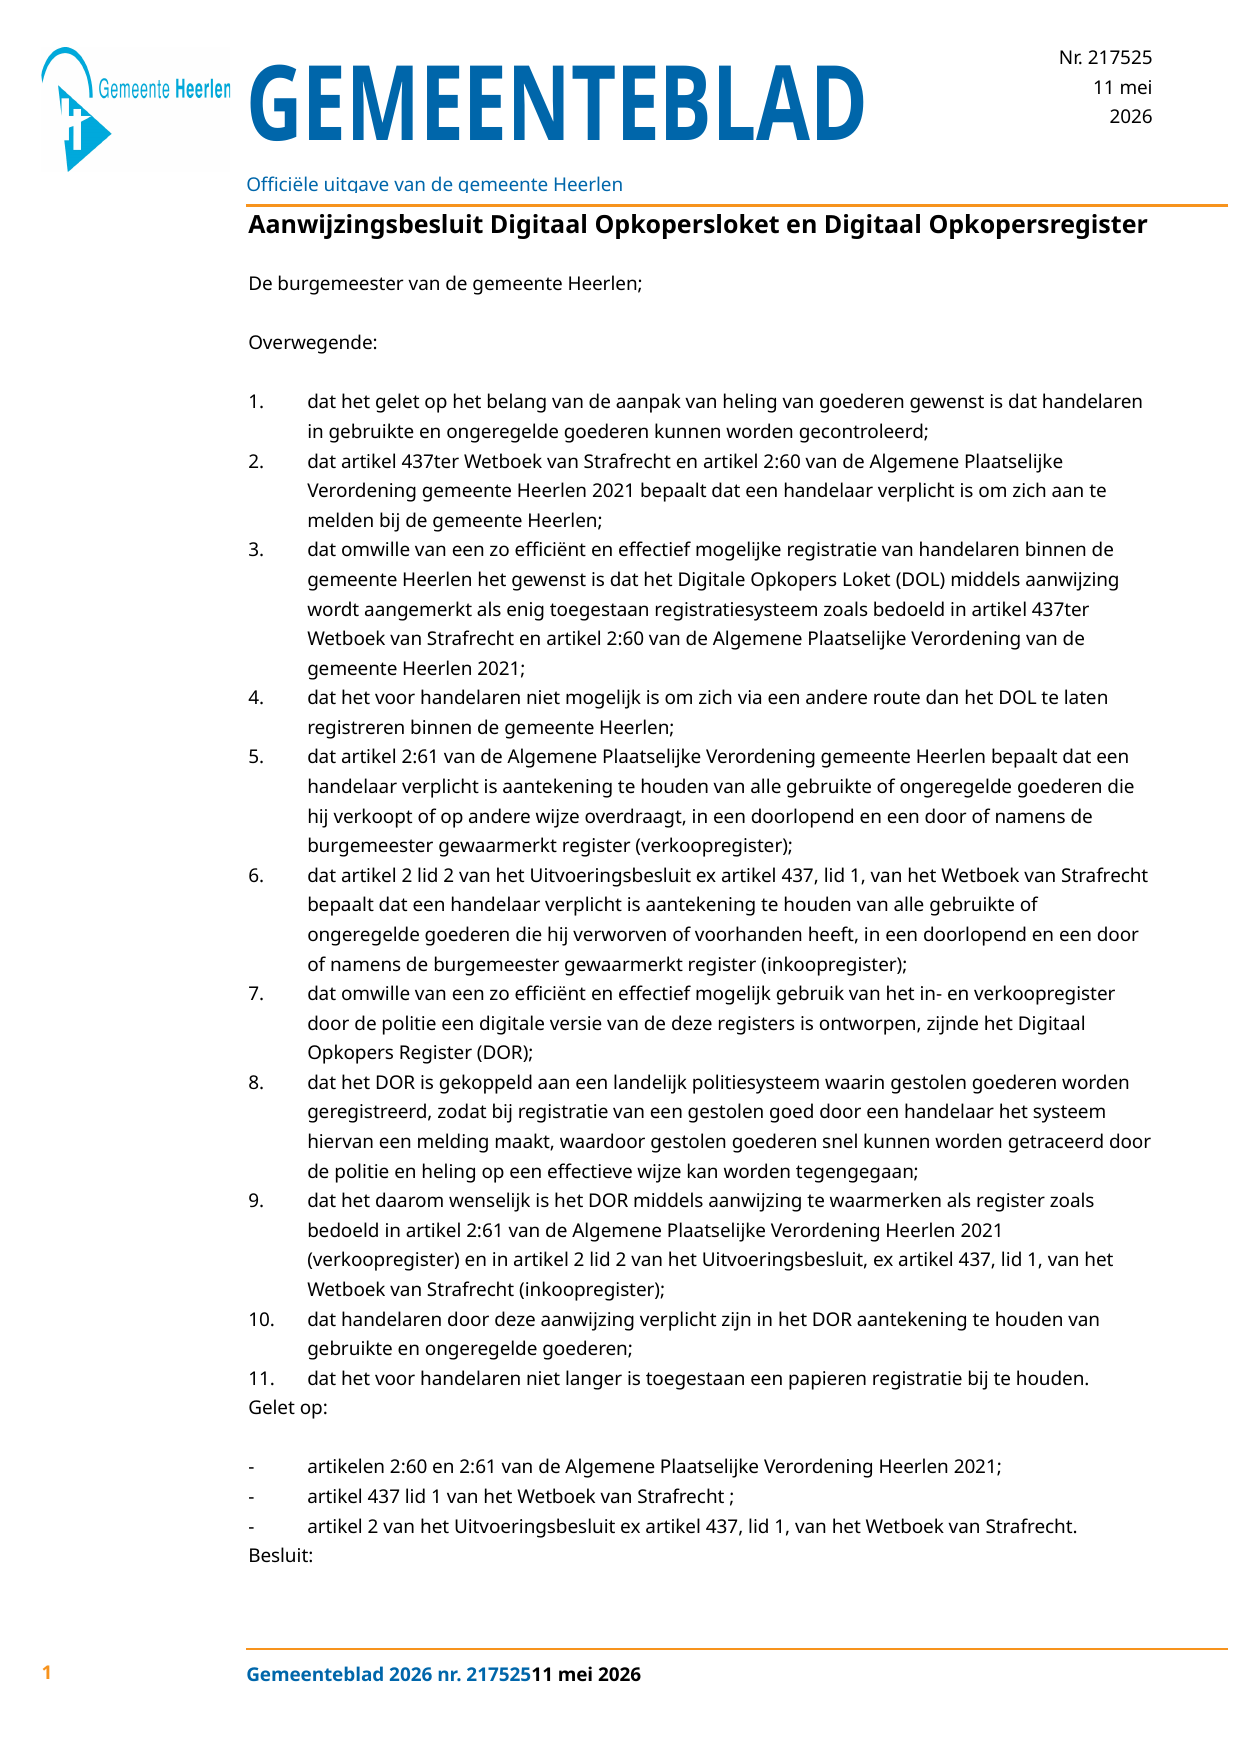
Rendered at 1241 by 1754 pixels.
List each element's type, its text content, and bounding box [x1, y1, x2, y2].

list artikel 437 lid 1 van het Wetboek van Strafrecht ; [248, 1483, 1152, 1509]
picture [41, 47, 231, 172]
text De burgemeester van de gemeente Heerlen; [248, 270, 1152, 296]
picture [41, 47, 59, 70]
text Gelet op: [248, 1394, 1152, 1420]
list dat het daarom wenselijk is het DOR middels aanwijzing te waarmerken als register zoals bedoeld in artikel 2:61 van de Algemene Plaatselijke Verordening Heerlen 2021 (verkoopregister) en in artikel 2 lid 2 van het Uitvoeringsbesluit, ex artikel 437, lid 1, van het Wetboek van Strafrecht (inkoopregister); [248, 1187, 1152, 1302]
list dat omwille van een zo efficiënt en effectief mogelijk gebruik van het in- en verkoopregister door de politie een digitale versie van de deze registers is ontworpen, zijnde het Digitaal Opkopers Register (DOR); [248, 980, 1152, 1065]
list dat het gelet op het belang van de aanpak van heling van goederen gewenst is dat handelaren in gebruikte en ongeregelde goederen kunnen worden gecontroleerd; [248, 389, 1152, 444]
list artikel 2 van het Uitvoeringsbesluit ex artikel 437, lid 1, van het Wetboek van Strafrecht. [248, 1513, 1152, 1538]
list dat handelaren door deze aanwijzing verplicht zijn in het DOR aantekening te houden van gebruikte en ongeregelde goederen; [248, 1306, 1152, 1361]
list dat artikel 2 lid 2 van het Uitvoeringsbesluit ex artikel 437, lid 1, van het Wetboek van Strafrecht bepaalt dat een handelaar verplicht is aantekening te houden van alle gebruikte of ongeregelde goederen die hij verworven of voorhanden heeft, in een doorlopend en een door of namens de burgemeester gewaarmerkt register (inkoopregister); [248, 862, 1152, 976]
text Aanwijzingsbesluit Digitaal Opkopersloket en Digitaal Opkopersregister [248, 207, 1152, 241]
list dat omwille van een zo efficiënt en effectief mogelijke registratie van handelaren binnen de gemeente Heerlen het gewenst is dat het Digitale Opkopers Loket (DOL) middels aanwijzing wordt aangemerkt als enig toegestaan registratiesysteem zoals bedoeld in artikel 437ter Wetboek van Strafrecht en artikel 2:60 van de Algemene Plaatselijke Verordening van de gemeente Heerlen 2021; [248, 537, 1152, 681]
list dat het voor handelaren niet langer is toegestaan een papieren registratie bij te houden. [248, 1365, 1152, 1391]
list artikelen 2:60 en 2:61 van de Algemene Plaatselijke Verordening Heerlen 2021; [248, 1454, 1152, 1479]
text Overwegende: [248, 329, 1152, 355]
text Besluit: [248, 1542, 1152, 1568]
list dat het voor handelaren niet mogelijk is om zich via een andere route dan het DOL te laten registreren binnen de gemeente Heerlen; [248, 684, 1152, 740]
list dat artikel 2:61 van de Algemene Plaatselijke Verordening gemeente Heerlen bepaalt dat een handelaar verplicht is aantekening te houden van alle gebruikte of ongeregelde goederen die hij verkoopt of op andere wijze overdraagt, in een doorlopend en een door of namens de burgemeester gewaarmerkt register (verkoopregister); [248, 744, 1152, 858]
list dat het DOR is gekoppeld aan een landelijk politiesysteem waarin gestolen goederen worden geregistreerd, zodat bij registratie van een gestolen goed door een handelaar het systeem hiervan een melding maakt, waardoor gestolen goederen snel kunnen worden getraceerd door de politie en heling op een effectieve wijze kan worden tegengegaan; [248, 1069, 1152, 1183]
list dat artikel 437ter Wetboek van Strafrecht en artikel 2:60 van de Algemene Plaatselijke Verordening gemeente Heerlen 2021 bepaalt dat een handelaar verplicht is om zich aan te melden bij de gemeente Heerlen; [248, 448, 1152, 533]
